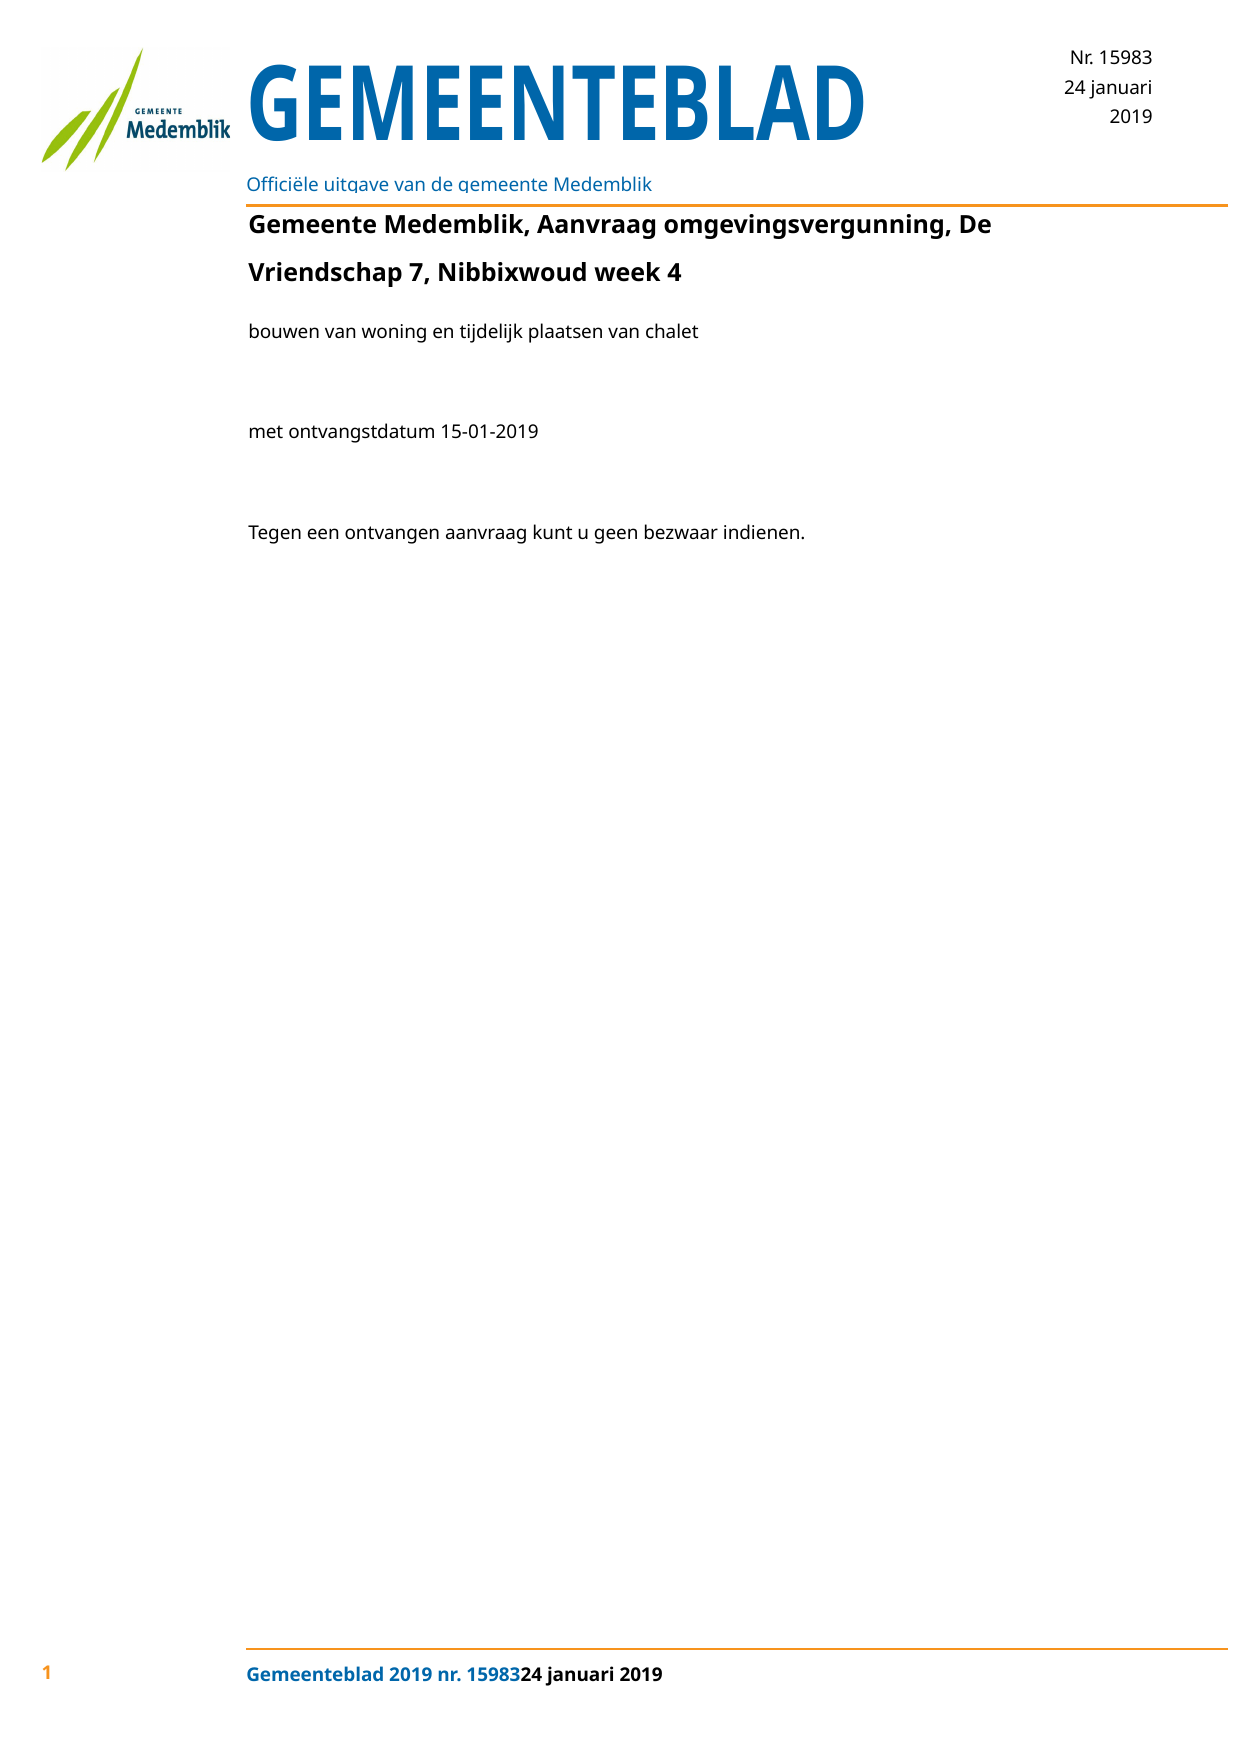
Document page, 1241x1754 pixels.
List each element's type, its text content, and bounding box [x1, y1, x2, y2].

text Tegen een ontvangen aanvraag kunt u geen bezwaar indienen. [248, 519, 1152, 545]
text met ontvangstdatum 15-01-2019 [248, 419, 1152, 444]
picture [41, 47, 231, 172]
text Gemeente Medemblik, Aanvraag omgevingsvergunning, De Vriendschap 7, Nibbixwoud week 4 [248, 207, 1152, 288]
text bouwen van woning en tijdelijk plaatsen van chalet [248, 318, 1152, 344]
